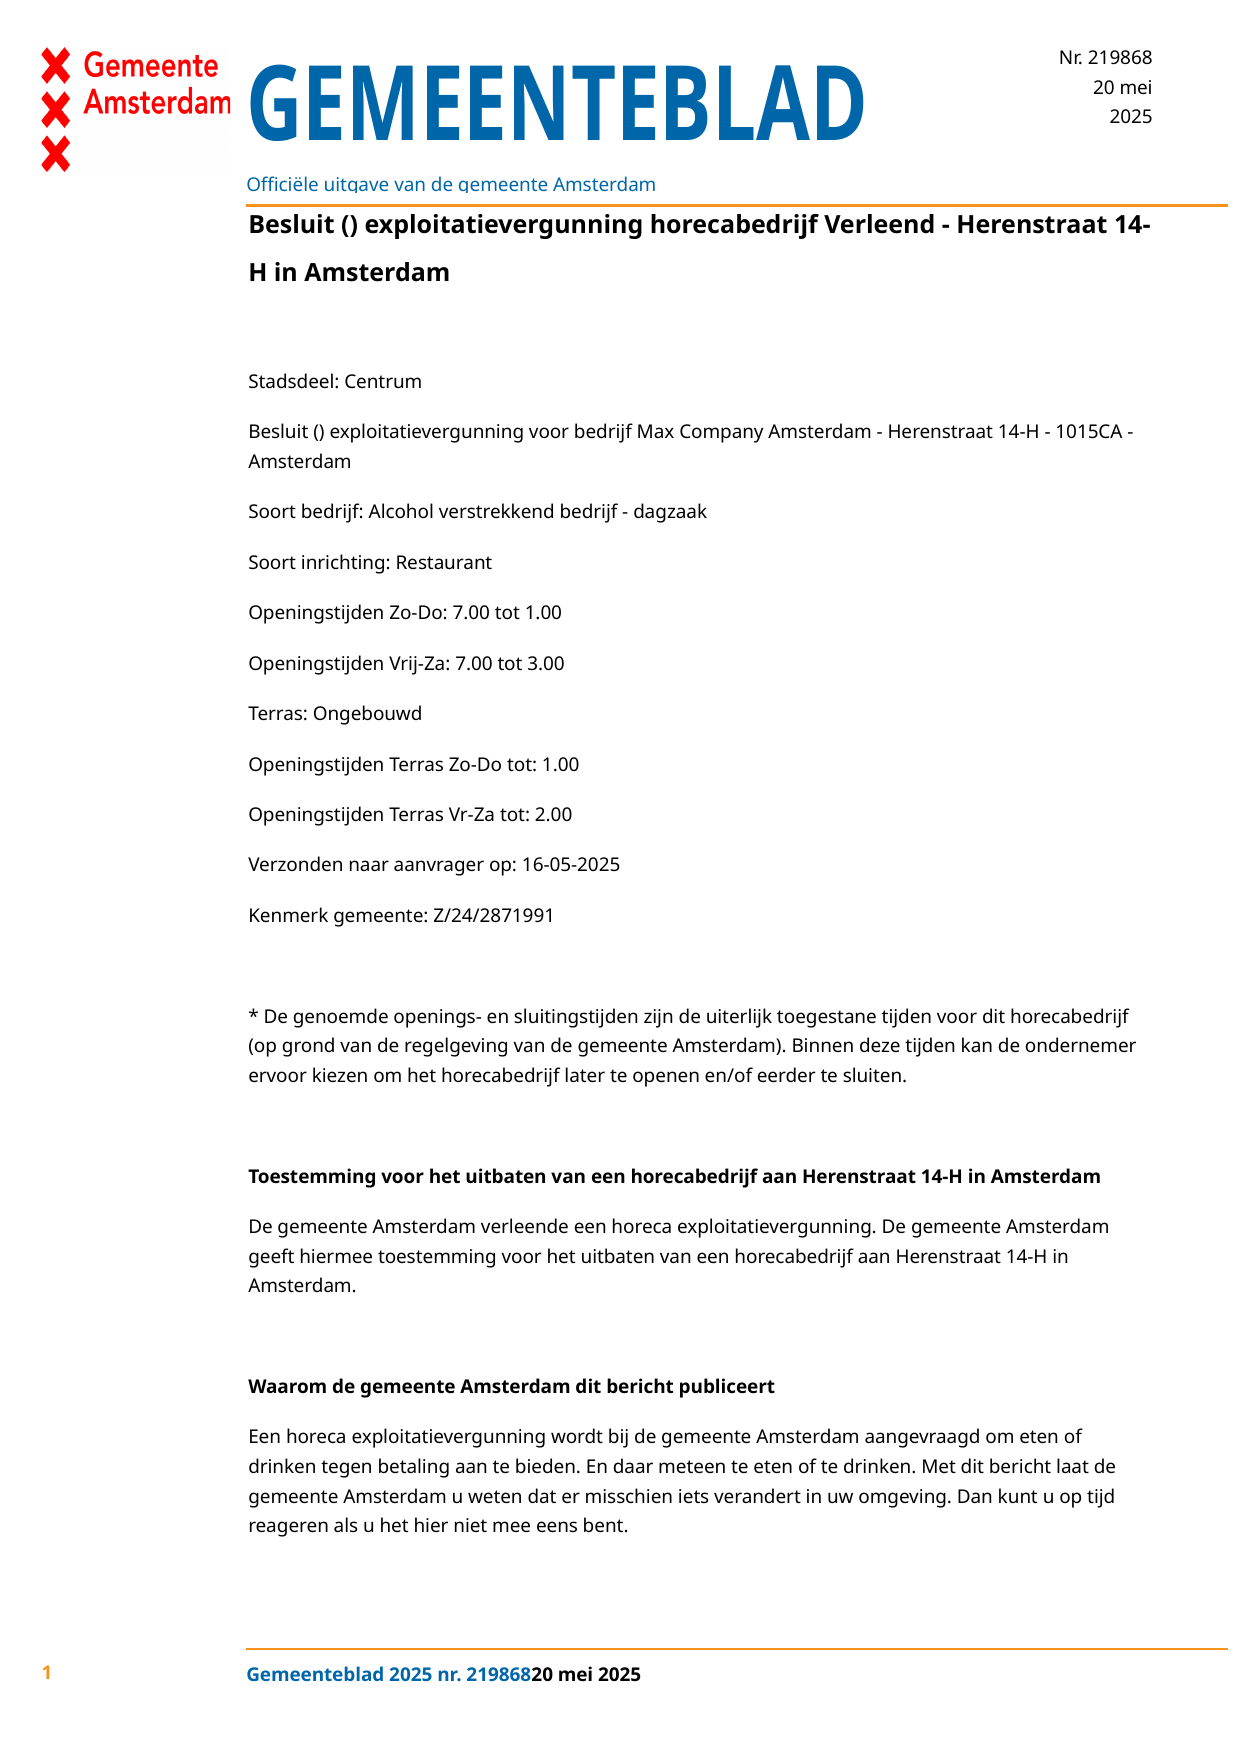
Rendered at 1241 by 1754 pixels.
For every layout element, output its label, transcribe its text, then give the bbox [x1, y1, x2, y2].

text Waarom de gemeente Amsterdam dit bericht publiceert [248, 1373, 1152, 1399]
text Openingstijden Terras Zo-Do tot: 1.00 [248, 751, 1152, 777]
text Openingstijden Vrij-Za: 7.00 tot 3.00 [248, 650, 1152, 676]
text Besluit () exploitatievergunning voor bedrijf Max Company Amsterdam - Herenstraat 14-H - 1015CA - Amsterdam [248, 419, 1152, 474]
text Soort inrichting: Restaurant [248, 549, 1152, 575]
picture [41, 47, 231, 172]
text * De genoemde openings- en sluitingstijden zijn de uiterlijk toegestane tijden voor dit horecabedrijf (op grond van de regelgeving van de gemeente Amsterdam). Binnen deze tijden kan de ondernemer ervoor kiezen om het horecabedrijf later te openen en/of eerder te sluiten. [248, 1003, 1152, 1088]
text Openingstijden Zo-Do: 7.00 tot 1.00 [248, 599, 1152, 625]
text Een horeca exploitatievergunning wordt bij de gemeente Amsterdam aangevraagd om eten of drinken tegen betaling aan te bieden. En daar meteen te eten of te drinken. Met dit bericht laat de gemeente Amsterdam u weten dat er misschien iets verandert in uw omgeving. Dan kunt u op tijd reageren als u het hier niet mee eens bent. [248, 1424, 1152, 1538]
text Terras: Ongebouwd [248, 700, 1152, 726]
text De gemeente Amsterdam verleende een horeca exploitatievergunning. De gemeente Amsterdam geeft hiermee toestemming voor het uitbaten van een horecabedrijf aan Herenstraat 14-H in Amsterdam. [248, 1213, 1152, 1298]
text Openingstijden Terras Vr-Za tot: 2.00 [248, 801, 1152, 827]
text Stadsdeel: Centrum [248, 368, 1152, 394]
text Besluit () exploitatievergunning horecabedrijf Verleend - Herenstraat 14-H in Amsterdam [248, 207, 1152, 288]
text Soort bedrijf: Alcohol verstrekkend bedrijf - dagzaak [248, 499, 1152, 524]
text Toestemming voor het uitbaten van een horecabedrijf aan Herenstraat 14-H in Amsterdam [248, 1163, 1152, 1189]
text Kenmerk gemeente: Z/24/2871991 [248, 902, 1152, 928]
text Verzonden naar aanvrager op: 16-05-2025 [248, 852, 1152, 877]
